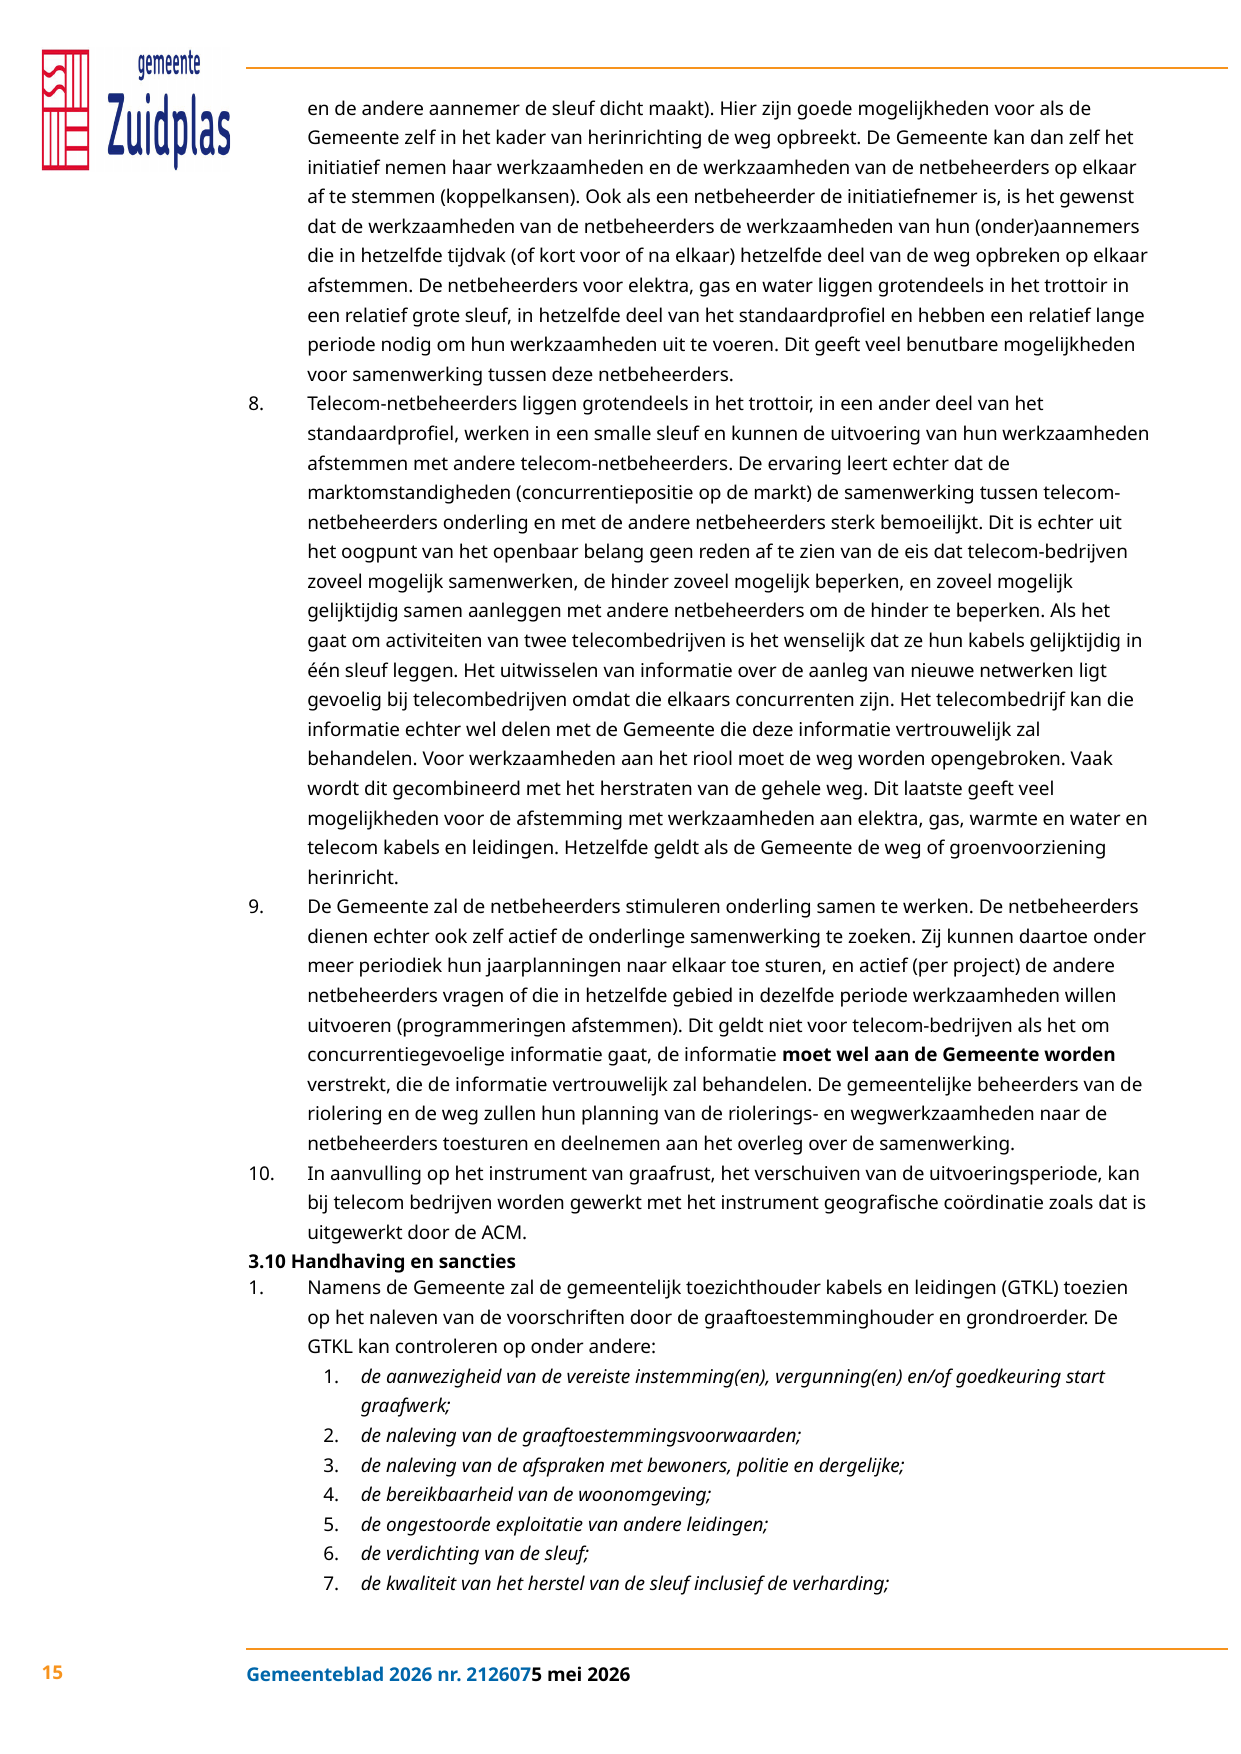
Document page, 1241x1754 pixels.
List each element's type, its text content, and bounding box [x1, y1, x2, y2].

list de naleving van de graaftoestemmingsvoorwaarden; [323, 1422, 1152, 1448]
text 3.10 Handhaving en sancties [248, 1248, 1152, 1274]
list en de andere aannemer de sleuf dicht maakt). Hier zijn goede mogelijkheden voor als de Gemeente zelf in het kader van herinrichting de weg opbreekt. De Gemeente kan dan zelf het initiatief nemen haar werkzaamheden en de werkzaamheden van de netbeheerders op elkaar af te stemmen (koppelkansen). Ook als een netbeheerder de initiatiefnemer is, is het gewenst dat de werkzaamheden van de netbeheerders de werkzaamheden van hun (onder)aannemers die in hetzelfde tijdvak (of kort voor of na elkaar) hetzelfde deel van de weg opbreken op elkaar afstemmen. De netbeheerders voor elektra, gas en water liggen grotendeels in het trottoir in een relatief grote sleuf, in hetzelfde deel van het standaardprofiel en hebben een relatief lange periode nodig om hun werkzaamheden uit te voeren. Dit geeft veel benutbare mogelijkheden voor samenwerking tussen deze netbeheerders. [248, 95, 1152, 387]
list De Gemeente zal de netbeheerders stimuleren onderling samen te werken. De netbeheerders dienen echter ook zelf actief de onderlinge samenwerking te zoeken. Zij kunnen daartoe onder meer periodiek hun jaarplanningen naar elkaar toe sturen, en actief (per project) de andere netbeheerders vragen of die in hetzelfde gebied in dezelfde periode werkzaamheden willen uitvoeren (programmeringen afstemmen). Dit geldt niet voor telecom-bedrijven als het om concurrentiegevoelige informatie gaat, de informatie moet wel aan de Gemeente worden verstrekt, die de informatie vertrouwelijk zal behandelen. De gemeentelijke beheerders van de riolering en de weg zullen hun planning van de riolerings- en wegwerkzaamheden naar de netbeheerders toesturen en deelnemen aan het overleg over de samenwerking. [248, 893, 1152, 1156]
picture [41, 47, 231, 172]
list de bereikbaarheid van de woonomgeving; [323, 1481, 1152, 1507]
list Namens de Gemeente zal de gemeentelijk toezichthouder kabels en leidingen (GTKL) toezien op het naleven van de voorschriften door de graaftoestemminghouder en grondroerder. De GTKL kan controleren op onder andere: [248, 1274, 1152, 1359]
list Telecom-netbeheerders liggen grotendeels in het trottoir, in een ander deel van het standaardprofiel, werken in een smalle sleuf en kunnen de uitvoering van hun werkzaamheden afstemmen met andere telecom-netbeheerders. De ervaring leert echter dat de marktomstandigheden (concurrentiepositie op de markt) de samenwerking tussen telecom-netbeheerders onderling en met de andere netbeheerders sterk bemoeilijkt. Dit is echter uit het oogpunt van het openbaar belang geen reden af te zien van de eis dat telecom-bedrijven zoveel mogelijk samenwerken, de hinder zoveel mogelijk beperken, en zoveel mogelijk gelijktijdig samen aanleggen met andere netbeheerders om de hinder te beperken. Als het gaat om activiteiten van twee telecombedrijven is het wenselijk dat ze hun kabels gelijktijdig in één sleuf leggen. Het uitwisselen van informatie over de aanleg van nieuwe netwerken ligt gevoelig bij telecombedrijven omdat die elkaars concurrenten zijn. Het telecombedrijf kan die informatie echter wel delen met de Gemeente die deze informatie vertrouwelijk zal behandelen. Voor werkzaamheden aan het riool moet de weg worden opengebroken. Vaak wordt dit gecombineerd met het herstraten van de gehele weg. Dit laatste geeft veel mogelijkheden voor de afstemming met werkzaamheden aan elektra, gas, warmte en water en telecom kabels en leidingen. Hetzelfde geldt als de Gemeente de weg of groenvoorziening herinricht. [248, 391, 1152, 890]
list In aanvulling op het instrument van graafrust, het verschuiven van de uitvoeringsperiode, kan bij telecom bedrijven worden gewerkt met het instrument geografische coördinatie zoals dat is uitgewerkt door de ACM. [248, 1160, 1152, 1245]
list de ongestoorde exploitatie van andere leidingen; [323, 1511, 1152, 1537]
list de verdichting van de sleuf; [323, 1541, 1152, 1566]
list de naleving van de afspraken met bewoners, politie en dergelijke; [323, 1452, 1152, 1477]
list de aanwezigheid van de vereiste instemming(en), vergunning(en) en/of goedkeuring start graafwerk; [323, 1363, 1152, 1418]
list de kwaliteit van het herstel van de sleuf inclusief de verharding; [323, 1570, 1152, 1596]
